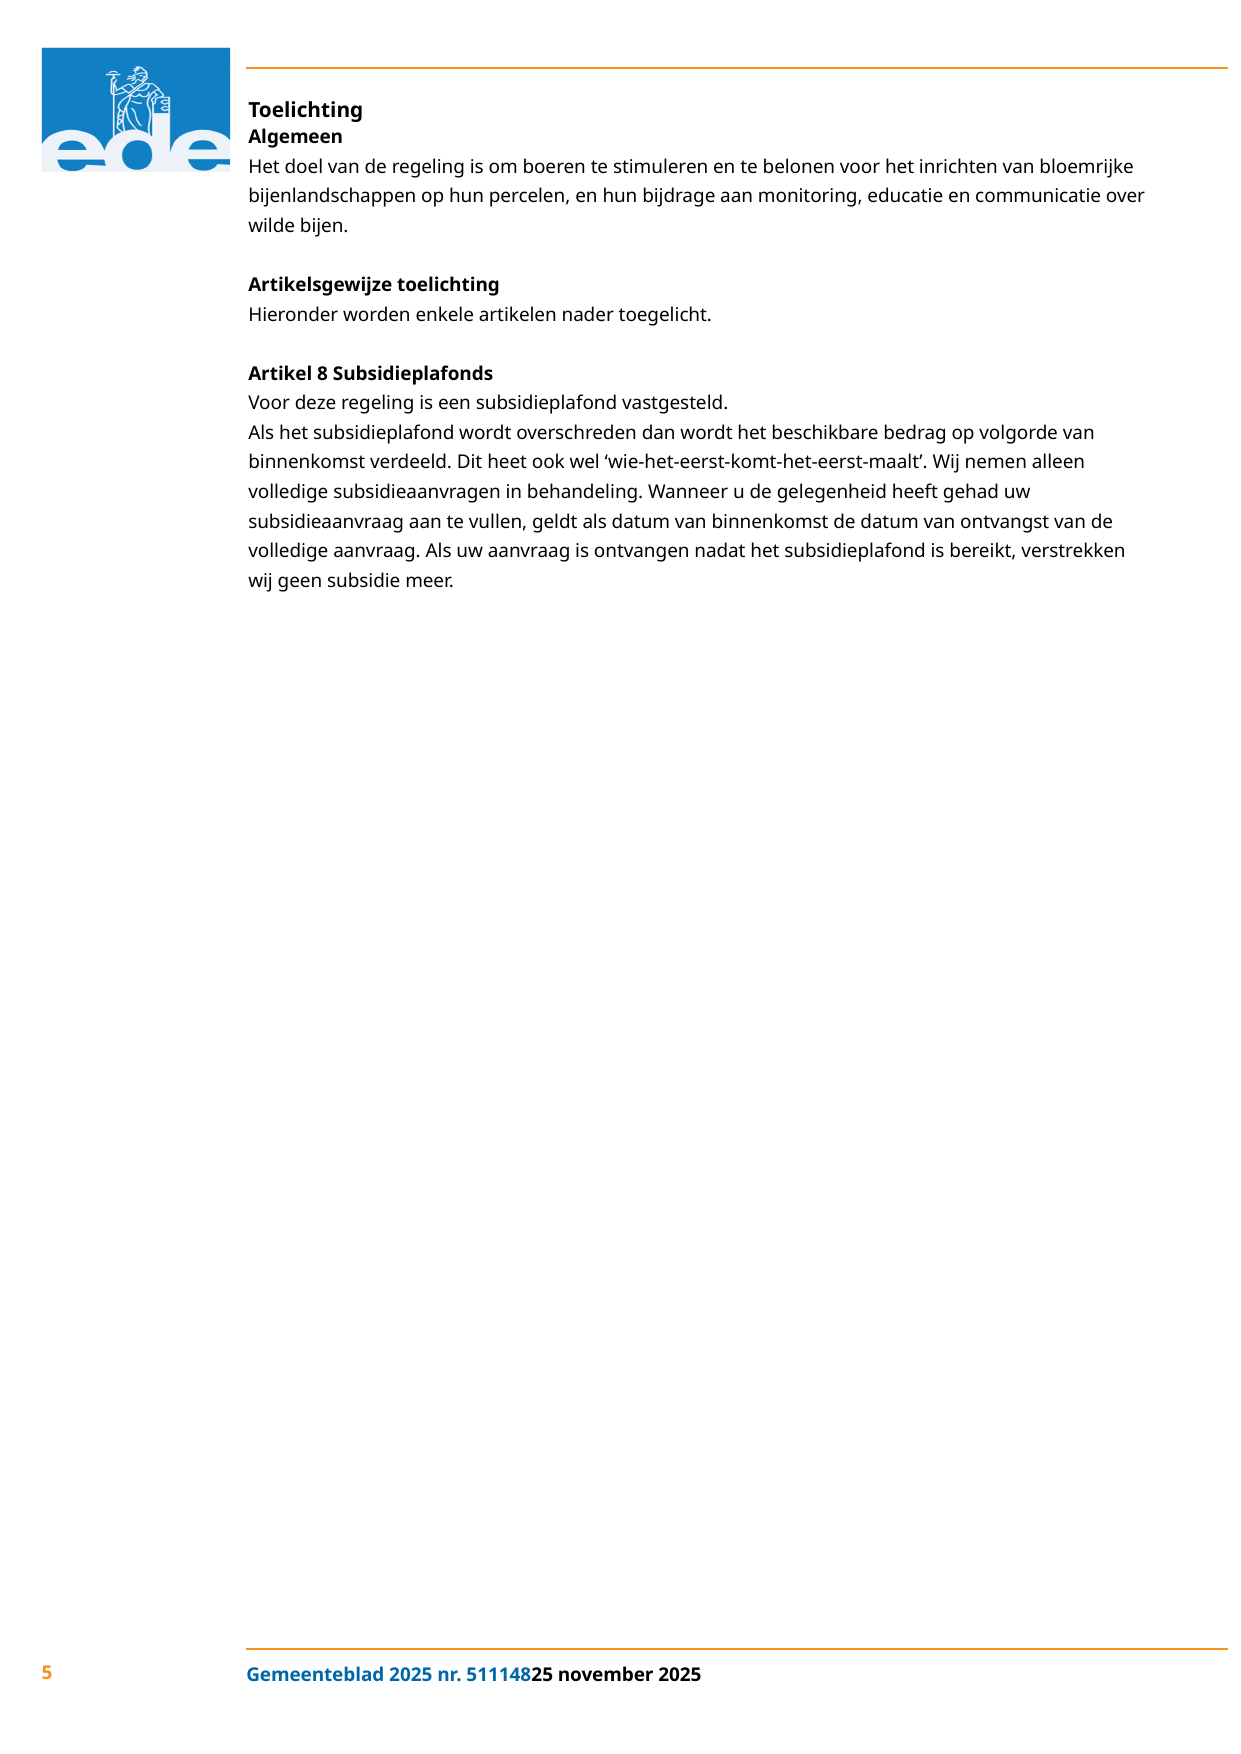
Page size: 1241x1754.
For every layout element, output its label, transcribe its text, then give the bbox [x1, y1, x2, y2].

text Toelichting [248, 95, 1152, 123]
picture [41, 47, 231, 172]
text Algemeen [248, 123, 1152, 149]
text Artikelsgewijze toelichting [248, 271, 1152, 297]
text Als het subsidieplafond wordt overschreden dan wordt het beschikbare bedrag op volgorde van binnenkomst verdeeld. Dit heet ook wel ‘wie-het-eerst-komt-het-eerst-maalt’. Wij nemen alleen volledige subsidieaanvragen in behandeling. Wanneer u de gelegenheid heeft gehad uw subsidieaanvraag aan te vullen, geldt als datum van binnenkomst de datum van ontvangst van de volledige aanvraag. Als uw aanvraag is ontvangen nadat het subsidieplafond is bereikt, verstrekken wij geen subsidie meer. [248, 419, 1152, 593]
text Voor deze regeling is een subsidieplafond vastgesteld. [248, 389, 1152, 415]
text Artikel 8 Subsidieplafonds [248, 360, 1152, 386]
text Hieronder worden enkele artikelen nader toegelicht. [248, 301, 1152, 327]
text Het doel van de regeling is om boeren te stimuleren en te belonen voor het inrichten van bloemrijke bijenlandschappen op hun percelen, en hun bijdrage aan monitoring, educatie en communicatie over wilde bijen. [248, 153, 1152, 238]
